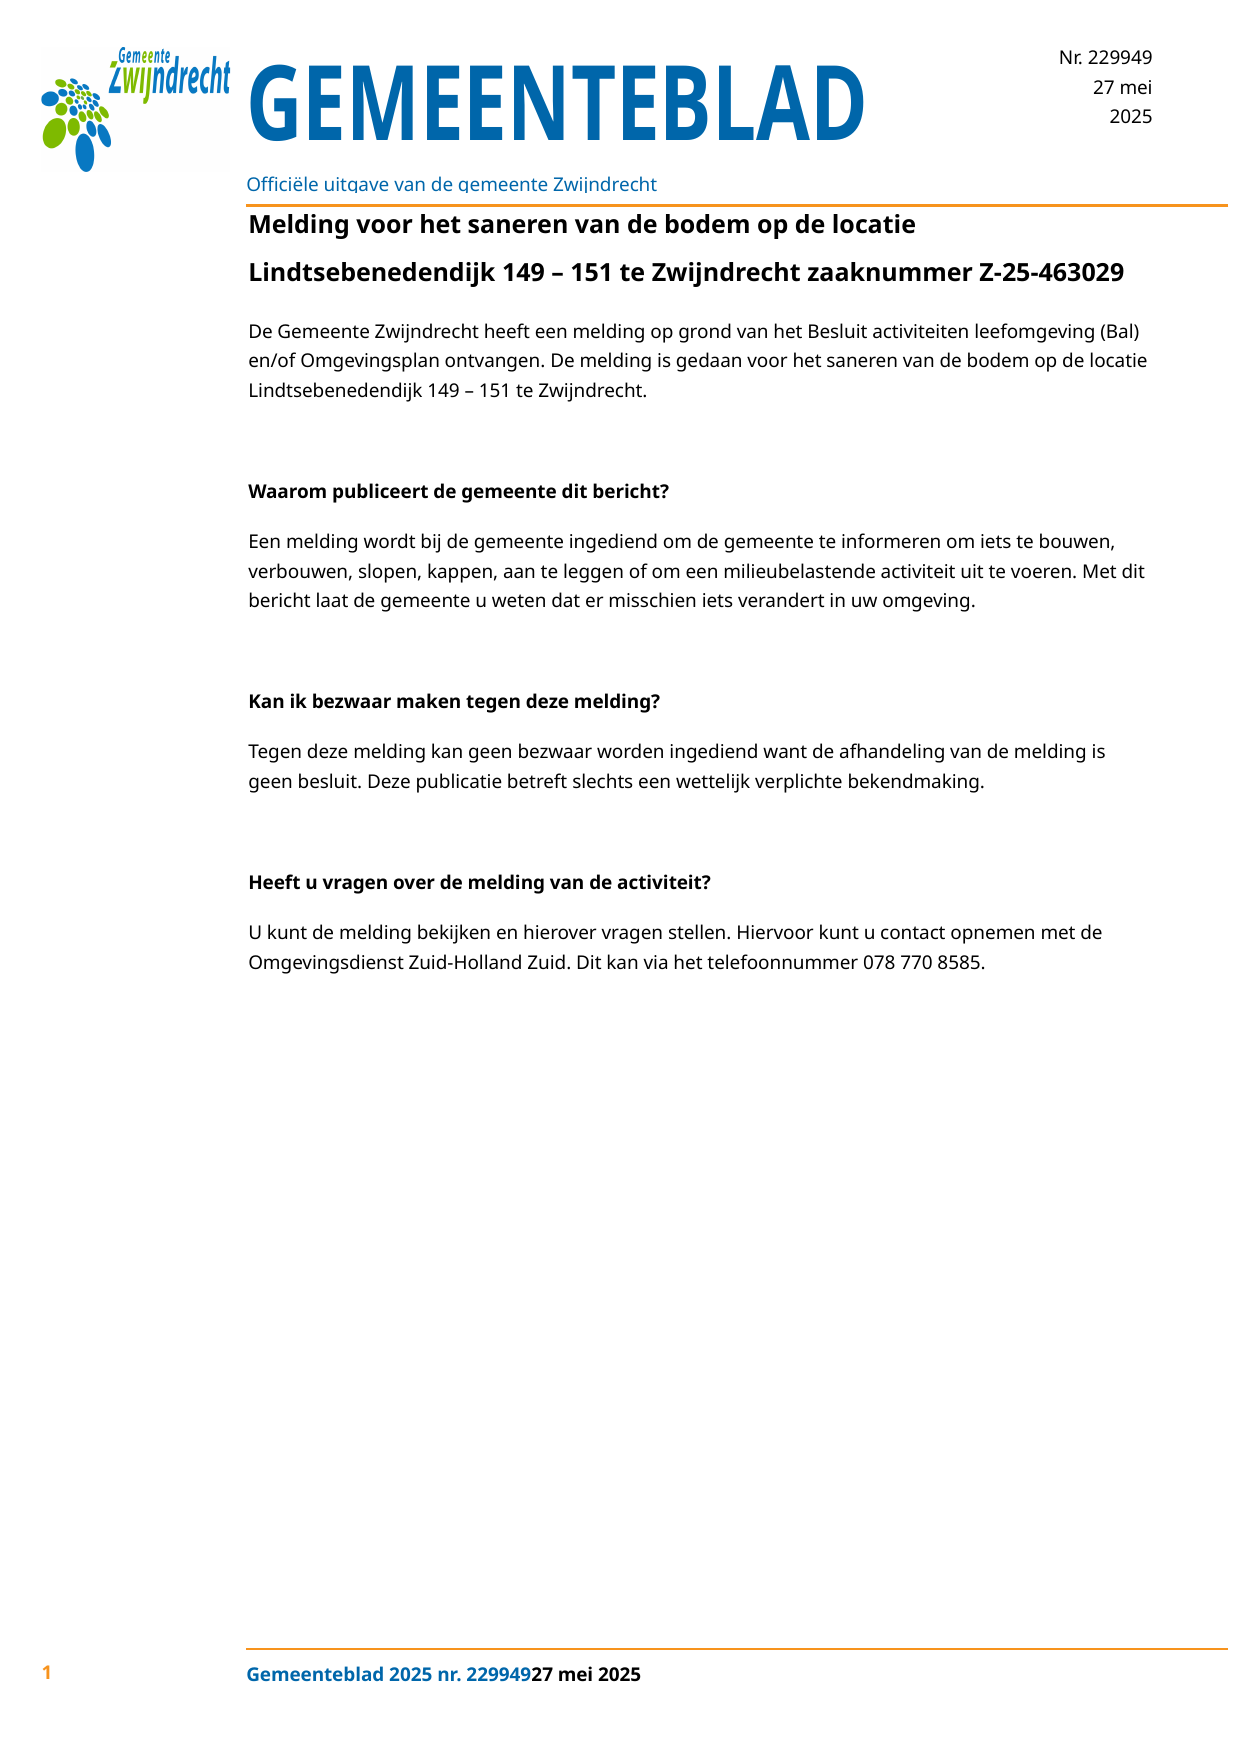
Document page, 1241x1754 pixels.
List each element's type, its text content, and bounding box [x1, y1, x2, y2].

text Een melding wordt bij de gemeente ingediend om de gemeente te informeren om iets te bouwen, verbouwen, slopen, kappen, aan te leggen of om een milieubelastende activiteit uit te voeren. Met dit bericht laat de gemeente u weten dat er misschien iets verandert in uw omgeving. [248, 528, 1152, 613]
text U kunt de melding bekijken en hierover vragen stellen. Hiervoor kunt u contact opnemen met de Omgevingsdienst Zuid-Holland Zuid. Dit kan via het telefoonnummer 078 770 8585. [248, 919, 1152, 975]
text Waarom publiceert de gemeente dit bericht? [248, 478, 1152, 504]
text Melding voor het saneren van de bodem op de locatie Lindtsebenedendijk 149 – 151 te Zwijndrecht zaaknummer Z-25-463029 [248, 207, 1152, 288]
text Kan ik bezwaar maken tegen deze melding? [248, 688, 1152, 714]
picture [41, 47, 231, 172]
text Heeft u vragen over de melding van de activiteit? [248, 869, 1152, 895]
text De Gemeente Zwijndrecht heeft een melding op grond van het Besluit activiteiten leefomgeving (Bal) en/of Omgevingsplan ontvangen. De melding is gedaan voor het saneren van de bodem op de locatie Lindtsebenedendijk 149 – 151 te Zwijndrecht. [248, 318, 1152, 403]
text Tegen deze melding kan geen bezwaar worden ingediend want de afhandeling van de melding is geen besluit. Deze publicatie betreft slechts een wettelijk verplichte bekendmaking. [248, 739, 1152, 794]
